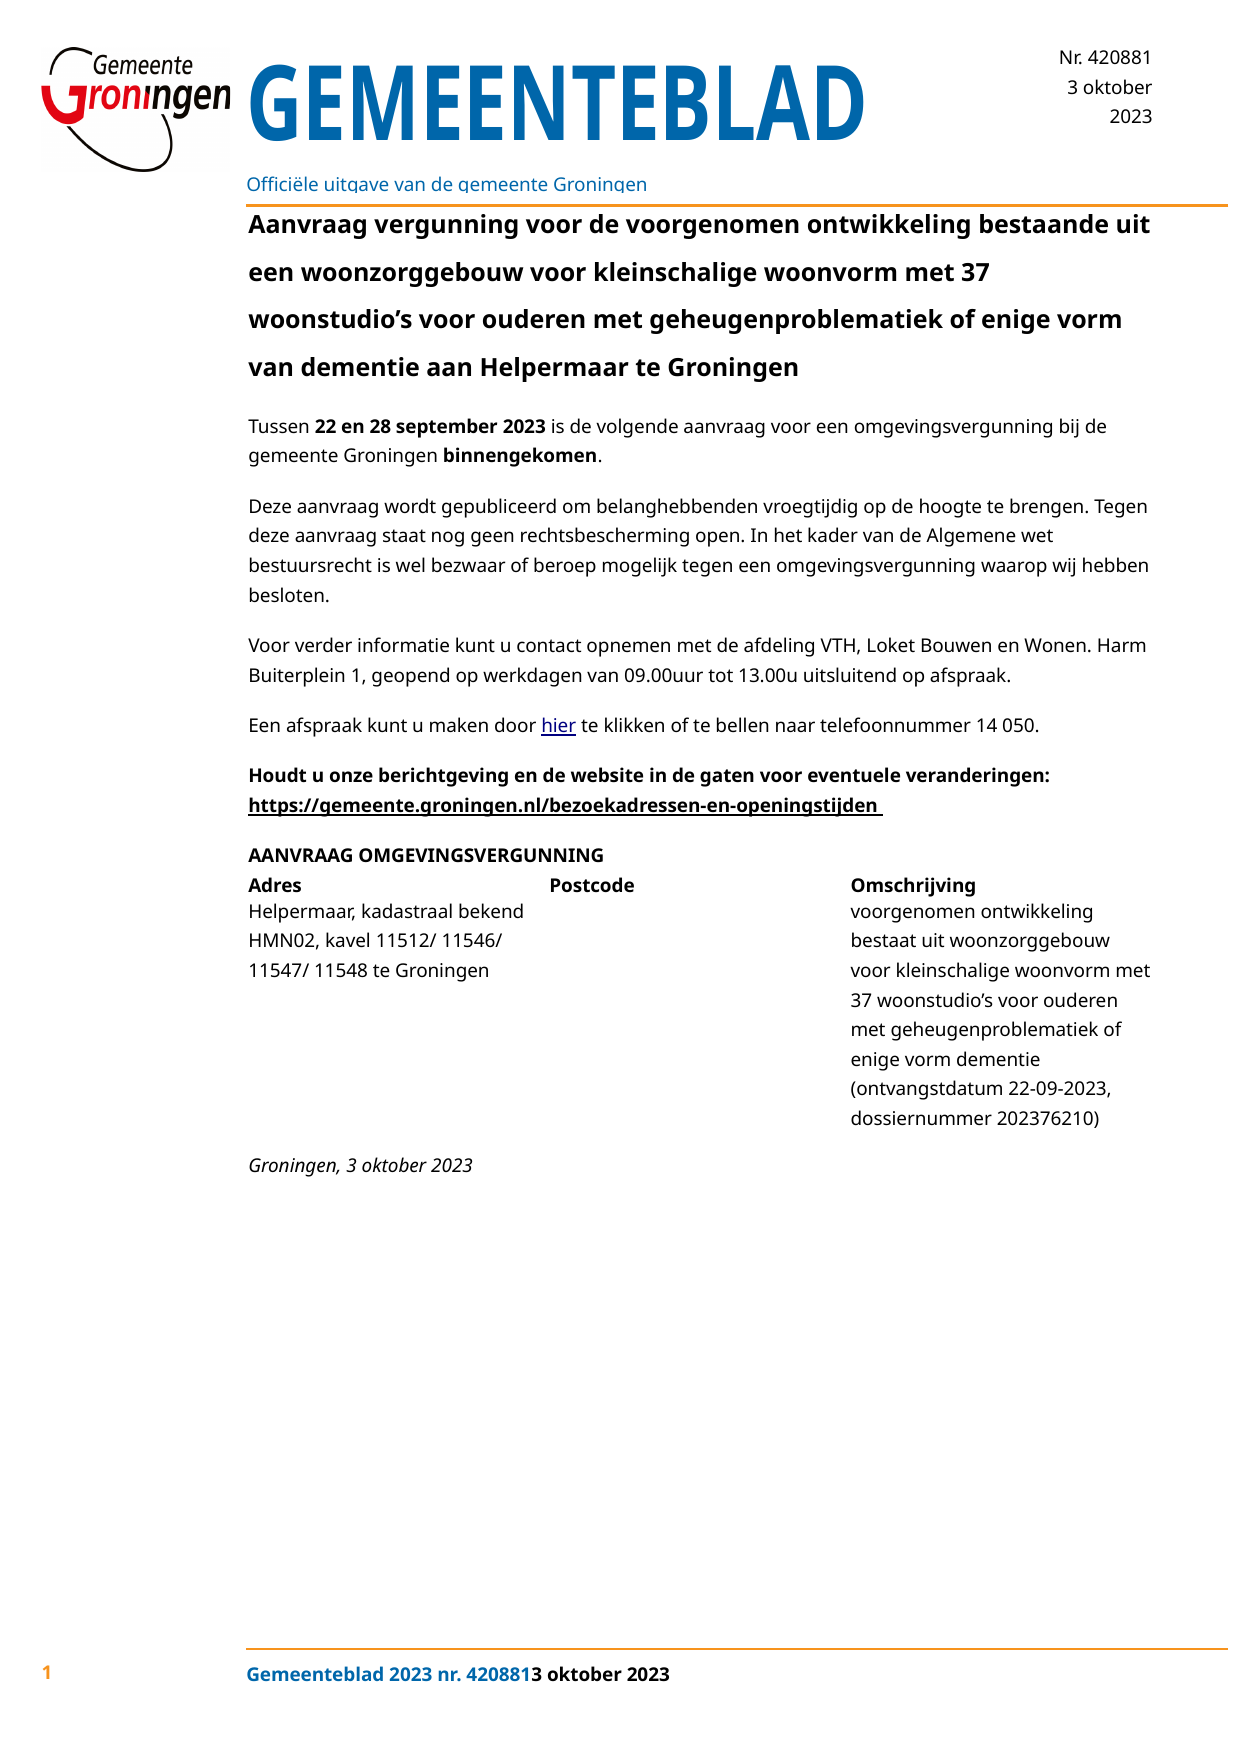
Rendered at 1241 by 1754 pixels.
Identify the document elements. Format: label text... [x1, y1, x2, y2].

table_cell [549, 898, 850, 1131]
table_header Postcode [549, 873, 850, 898]
table_header Adres [248, 873, 549, 898]
table_cell voorgenomen ontwikkeling bestaat uit woonzorggebouw voor kleinschalige woonvorm met 37 woonstudio’s voor ouderen met geheugenproblematiek of enige vorm dementie (ontvangstdatum 22-09-2023, dossiernummer 202376210) [850, 898, 1152, 1131]
text Deze aanvraag wordt gepubliceerd om belanghebbenden vroegtijdig op de hoogte te brengen. Tegen deze aanvraag staat nog geen rechtsbescherming open. In het kader van de Algemene wet bestuursrecht is wel bezwaar of beroep mogelijk tegen een omgevingsvergunning waarop wij hebben besloten. [248, 493, 1152, 608]
text Tussen 22 en 28 september 2023 is de volgende aanvraag voor een omgevingsvergunning bij de gemeente Groningen binnengekomen. [248, 413, 1152, 468]
text Groningen, 3 oktober 2023 [248, 1152, 1152, 1178]
text Een afspraak kunt u maken door hier te klikken of te bellen naar telefoonnummer 14 050. [248, 712, 1152, 738]
table_header Omschrijving [850, 873, 1152, 898]
text Aanvraag vergunning voor de voorgenomen ontwikkeling bestaande uit een woonzorggebouw voor kleinschalige woonvorm met 37 woonstudio’s voor ouderen met geheugenproblematiek of enige vorm van dementie aan Helpermaar te Groningen [248, 207, 1152, 384]
table_cell Helpermaar, kadastraal bekend HMN02, kavel 11512/ 11546/ 11547/ 11548 te Groningen [248, 898, 549, 1131]
text Voor verder informatie kunt u contact opnemen met de afdeling VTH, Loket Bouwen en Wonen. Harm Buiterplein 1, geopend op werkdagen van 09.00uur tot 13.00u uitsluitend op afspraak. [248, 632, 1152, 688]
text Houdt u onze berichtgeving en de website in de gaten voor eventuele veranderingen: https://gemeente.groningen.nl/bezoekadressen-en-openingstijden [248, 763, 1152, 818]
picture [41, 47, 231, 172]
text AANVRAAG OMGEVINGSVERGUNNING [248, 843, 1152, 868]
